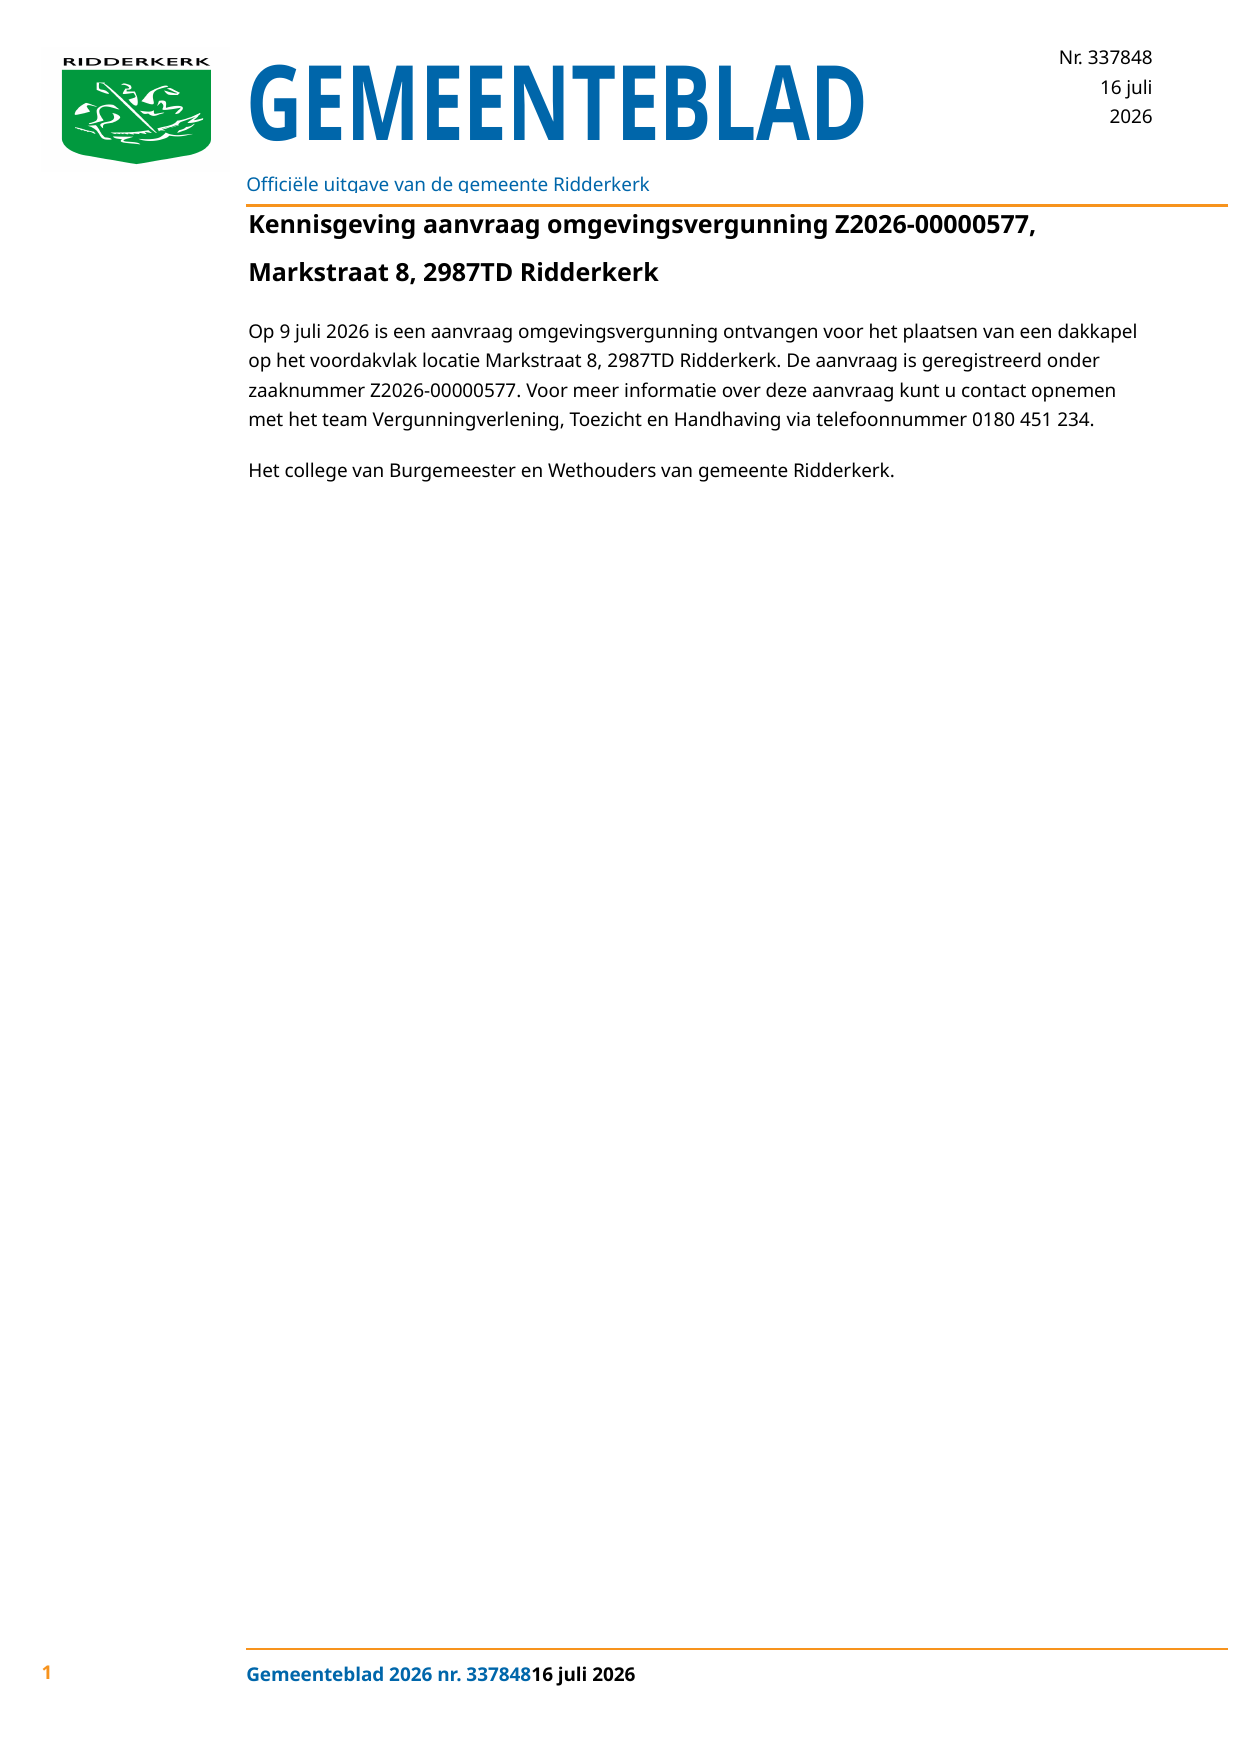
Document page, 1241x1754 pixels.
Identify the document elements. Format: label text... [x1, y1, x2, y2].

text Het college van Burgemeester en Wethouders van gemeente Ridderkerk. [248, 457, 1152, 483]
picture [41, 47, 231, 172]
text Kennisgeving aanvraag omgevingsvergunning Z2026-00000577, Markstraat 8, 2987TD Ridderkerk [248, 207, 1152, 288]
text Op 9 juli 2026 is een aanvraag omgevingsvergunning ontvangen voor het plaatsen van een dakkapel op het voordakvlak locatie Markstraat 8, 2987TD Ridderkerk. De aanvraag is geregistreerd onder zaaknummer Z2026-00000577. Voor meer informatie over deze aanvraag kunt u contact opnemen met het team Vergunningverlening, Toezicht en Handhaving via telefoonnummer 0180 451 234. [248, 318, 1152, 432]
